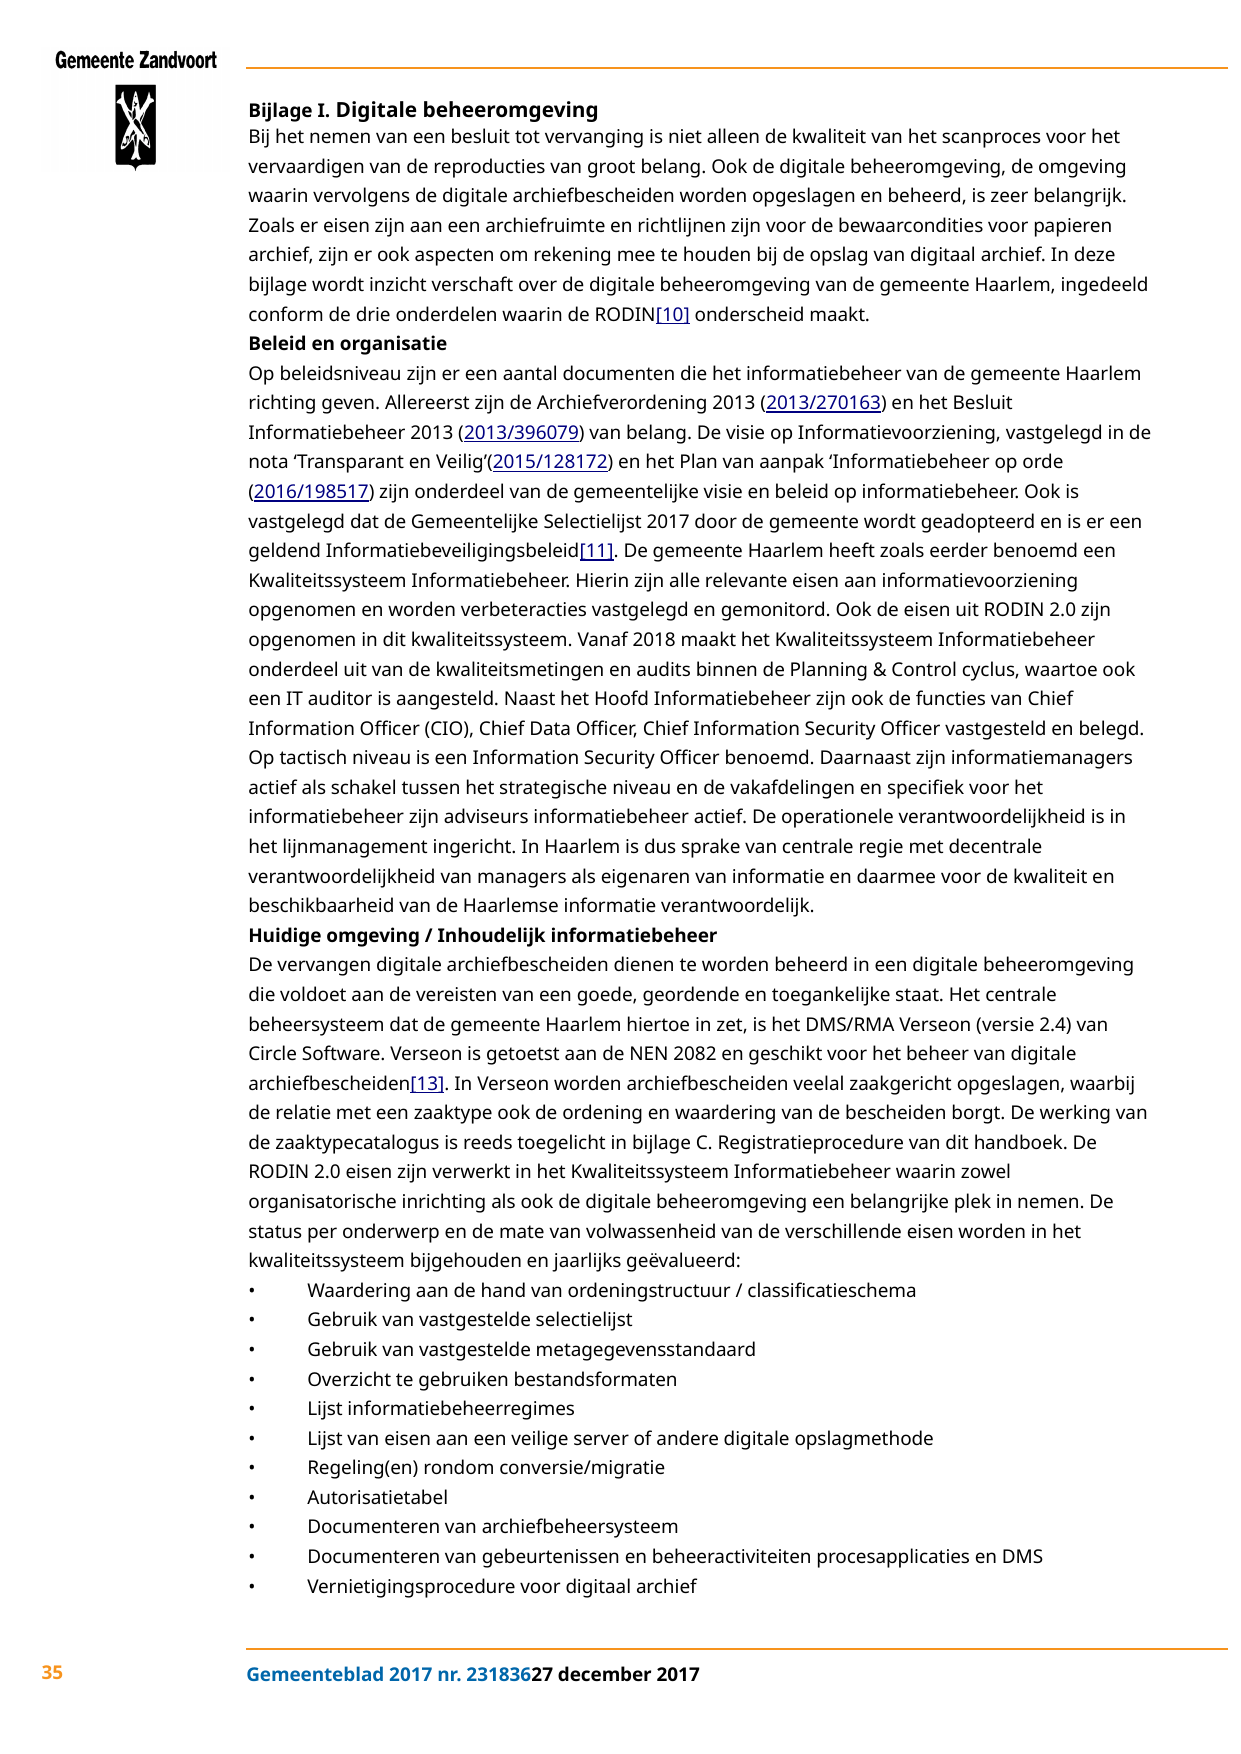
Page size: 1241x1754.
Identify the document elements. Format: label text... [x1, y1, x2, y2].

list Gebruik van vastgestelde metagegevensstandaard [248, 1336, 1152, 1362]
text Bij het nemen van een besluit tot vervanging is niet alleen de kwaliteit van het scanproces voor het vervaardigen van de reproducties van groot belang. Ook de digitale beheeromgeving, de omgeving waarin vervolgens de digitale archiefbescheiden worden opgeslagen en beheerd, is zeer belangrijk. Zoals er eisen zijn aan een archiefruimte en richtlijnen zijn voor de bewaarcondities voor papieren archief, zijn er ook aspecten om rekening mee te houden bij de opslag van digitaal archief. In deze bijlage wordt inzicht verschaft over de digitale beheeromgeving van de gemeente Haarlem, ingedeeld conform de drie onderdelen waarin de RODIN[10] onderscheid maakt. [248, 123, 1152, 327]
list Lijst van eisen aan een veilige server of andere digitale opslagmethode [248, 1425, 1152, 1451]
text Huidige omgeving / Inhoudelijk informatiebeheer [248, 922, 1152, 948]
list Waardering aan de hand van ordeningstructuur / classificatieschema [248, 1277, 1152, 1303]
list Autorisatietabel [248, 1484, 1152, 1510]
text Beleid en organisatie [248, 330, 1152, 356]
list Documenteren van archiefbeheersysteem [248, 1514, 1152, 1539]
picture [41, 47, 231, 172]
text De vervangen digitale archiefbescheiden dienen te worden beheerd in een digitale beheeromgeving die voldoet aan de vereisten van een goede, geordende en toegankelijke staat. Het centrale beheersysteem dat de gemeente Haarlem hiertoe in zet, is het DMS/RMA Verseon (versie 2.4) van Circle Software. Verseon is getoetst aan de NEN 2082 en geschikt voor het beheer van digitale archiefbescheiden[13]. In Verseon worden archiefbescheiden veelal zaakgericht opgeslagen, waarbij de relatie met een zaaktype ook de ordening en waardering van de bescheiden borgt. De werking van de zaaktypecatalogus is reeds toegelicht in bijlage C. Registratieprocedure van dit handboek. De RODIN 2.0 eisen zijn verwerkt in het Kwaliteitssysteem Informatiebeheer waarin zowel organisatorische inrichting als ook de digitale beheeromgeving een belangrijke plek in nemen. De status per onderwerp en de mate van volwassenheid van de verschillende eisen worden in het kwaliteitssysteem bijgehouden en jaarlijks geëvalueerd: [248, 952, 1152, 1273]
list Documenteren van gebeurtenissen en beheeractiviteiten procesapplicaties en DMS [248, 1543, 1152, 1569]
list Gebruik van vastgestelde selectielijst [248, 1307, 1152, 1332]
list Lijst informatiebeheerregimes [248, 1395, 1152, 1421]
text Bijlage I. Digitale beheeromgeving [248, 95, 1152, 123]
list Overzicht te gebruiken bestandsformaten [248, 1366, 1152, 1392]
text Op beleidsniveau zijn er een aantal documenten die het informatiebeheer van de gemeente Haarlem richting geven. Allereerst zijn de Archiefverordening 2013 (2013/270163) en het Besluit Informatiebeheer 2013 (2013/396079) van belang. De visie op Informatievoorziening, vastgelegd in de nota ‘Transparant en Veilig’(2015/128172) en het Plan van aanpak ‘Informatiebeheer op orde (2016/198517) zijn onderdeel van de gemeentelijke visie en beleid op informatiebeheer. Ook is vastgelegd dat de Gemeentelijke Selectielijst 2017 door de gemeente wordt geadopteerd en is er een geldend Informatiebeveiligingsbeleid[11]. De gemeente Haarlem heeft zoals eerder benoemd een Kwaliteitssysteem Informatiebeheer. Hierin zijn alle relevante eisen aan informatievoorziening opgenomen en worden verbeteracties vastgelegd en gemonitord. Ook de eisen uit RODIN 2.0 zijn opgenomen in dit kwaliteitssysteem. Vanaf 2018 maakt het Kwaliteitssysteem Informatiebeheer onderdeel uit van de kwaliteitsmetingen en audits binnen de Planning & Control cyclus, waartoe ook een IT auditor is aangesteld. Naast het Hoofd Informatiebeheer zijn ook de functies van Chief Information Officer (CIO), Chief Data Officer, Chief Information Security Officer vastgesteld en belegd. Op tactisch niveau is een Information Security Officer benoemd. Daarnaast zijn informatiemanagers actief als schakel tussen het strategische niveau en de vakafdelingen en specifiek voor het informatiebeheer zijn adviseurs informatiebeheer actief. De operationele verantwoordelijkheid is in het lijnmanagement ingericht. In Haarlem is dus sprake van centrale regie met decentrale verantwoordelijkheid van managers als eigenaren van informatie en daarmee voor de kwaliteit en beschikbaarheid van de Haarlemse informatie verantwoordelijk. [248, 360, 1152, 918]
list Regeling(en) rondom conversie/migratie [248, 1454, 1152, 1480]
list Vernietigingsprocedure voor digitaal archief [248, 1573, 1152, 1599]
